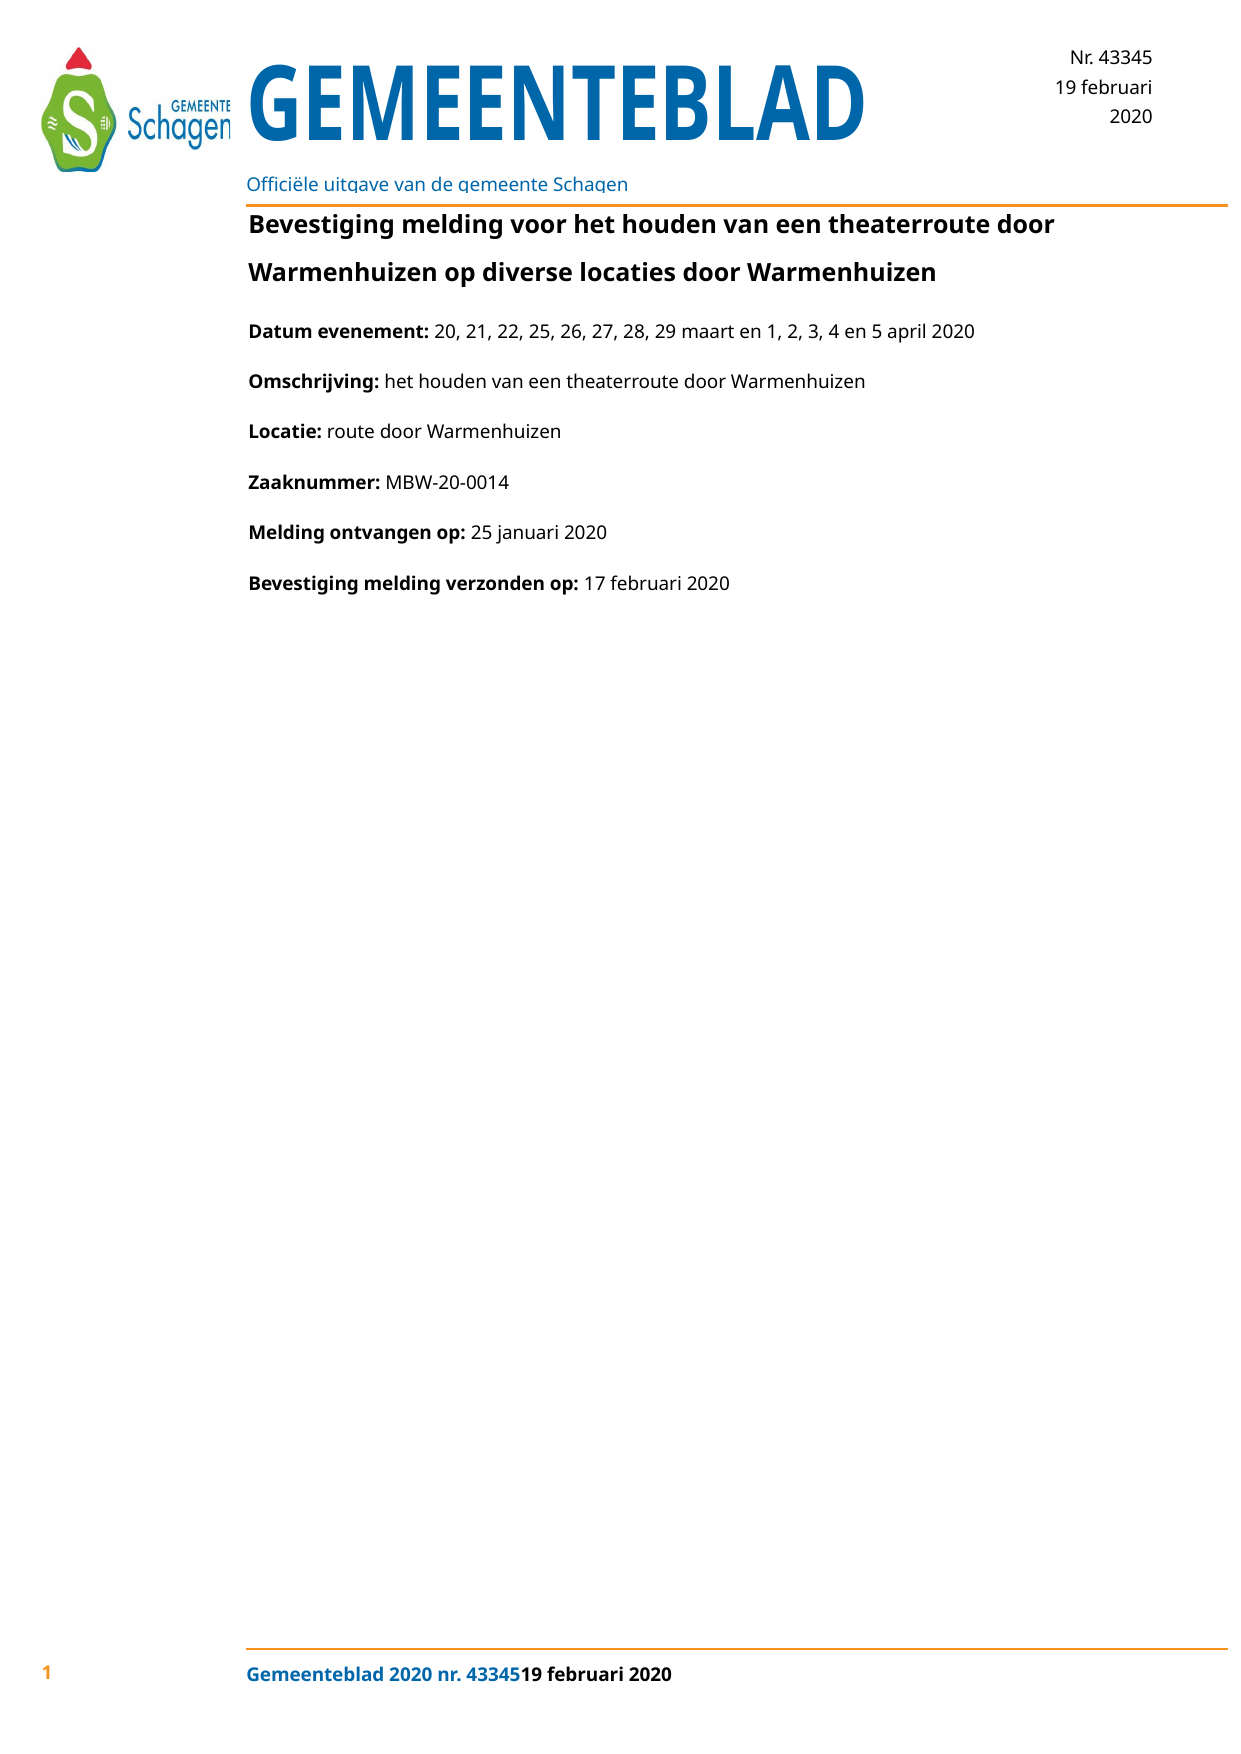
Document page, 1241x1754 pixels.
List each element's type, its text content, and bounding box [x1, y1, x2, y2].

text Bevestiging melding voor het houden van een theaterroute door Warmenhuizen op diverse locaties door Warmenhuizen [248, 207, 1152, 288]
text Datum evenement: 20, 21, 22, 25, 26, 27, 28, 29 maart en 1, 2, 3, 4 en 5 april 2020 [248, 318, 1152, 344]
text Melding ontvangen op: 25 januari 2020 [248, 519, 1152, 545]
text Omschrijving: het houden van een theaterroute door Warmenhuizen [248, 368, 1152, 394]
text Bevestiging melding verzonden op: 17 februari 2020 [248, 570, 1152, 596]
text Zaaknummer: MBW-20-0014 [248, 469, 1152, 495]
text Locatie: route door Warmenhuizen [248, 419, 1152, 444]
picture [41, 47, 231, 172]
